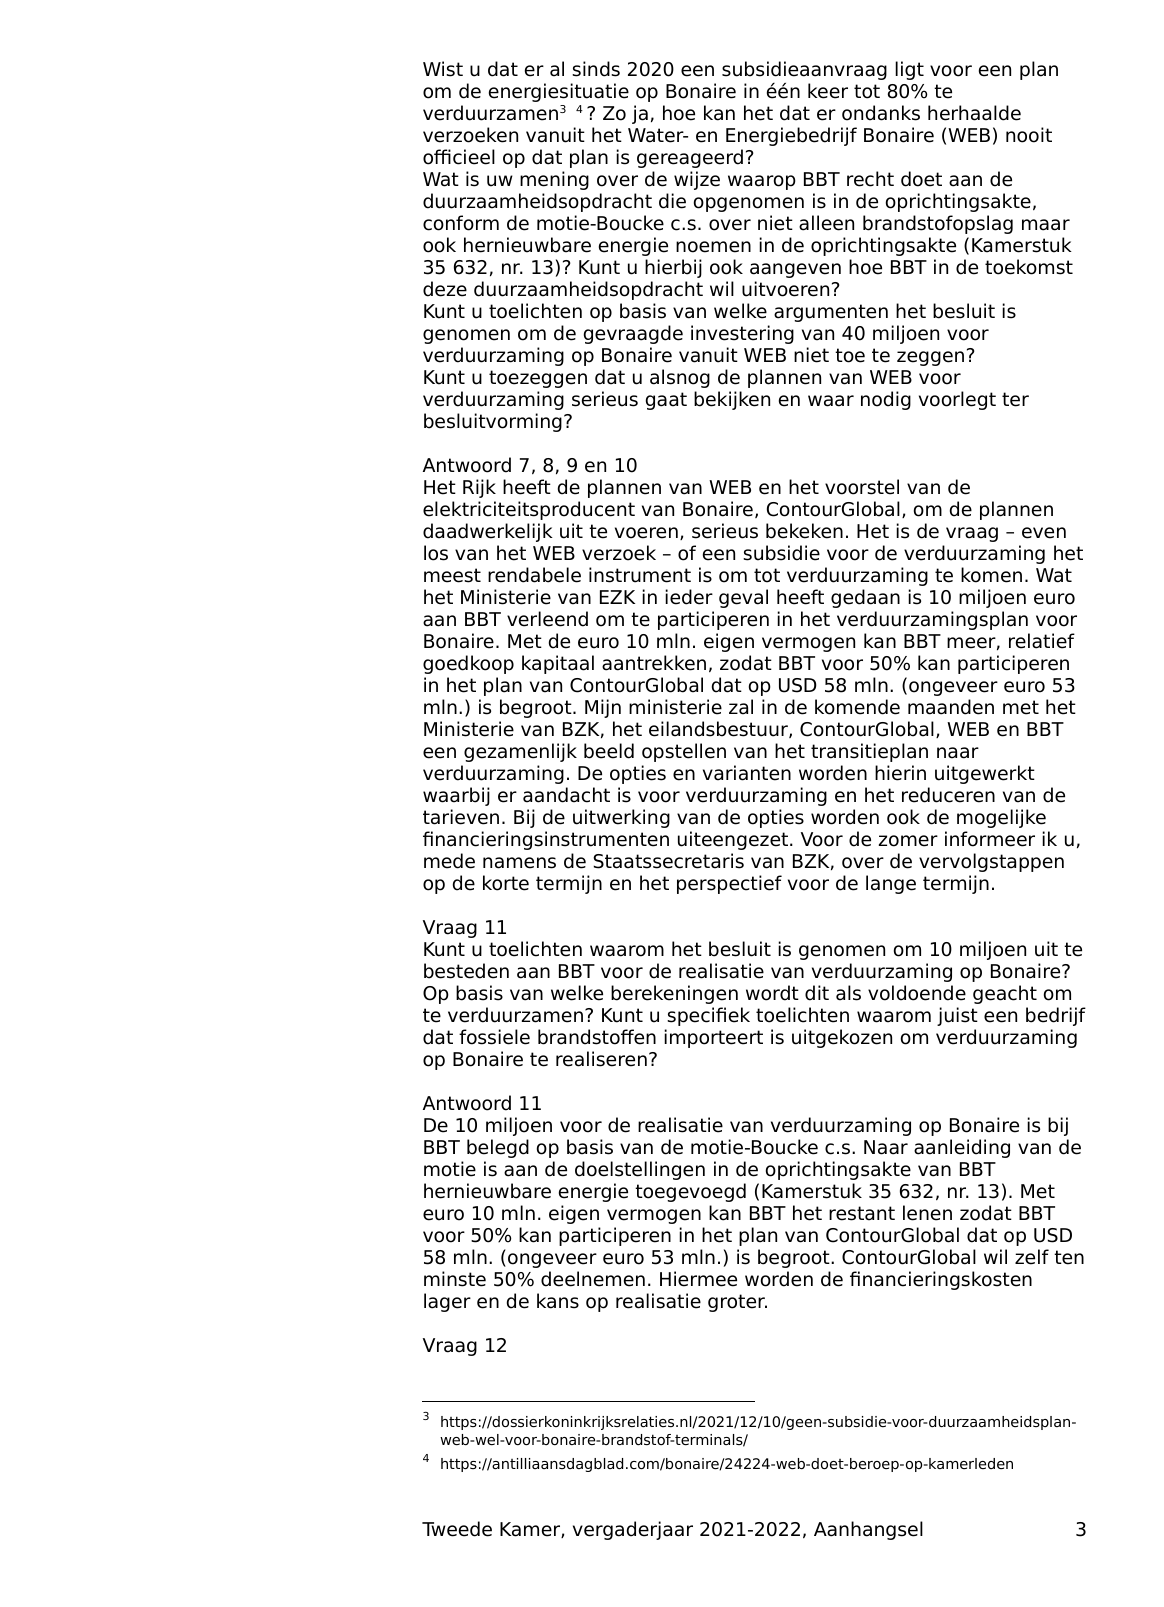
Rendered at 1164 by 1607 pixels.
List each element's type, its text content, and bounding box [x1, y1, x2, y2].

text Antwoord 11 [422, 1093, 1087, 1115]
text De 10 miljoen voor de realisatie van verduurzaming op Bonaire is bij BBT belegd op basis van de motie-Boucke c.s. Naar aanleiding van de motie is aan de doelstellingen in de oprichtingsakte van BBT hernieuwbare energie toegevoegd (Kamerstuk 35 632, nr. 13). Met euro 10 mln. eigen vermogen kan BBT het restant lenen zodat BBT voor 50% kan participeren in het plan van ContourGlobal dat op USD 58 mln. (ongeveer euro 53 mln.) is begroot. ContourGlobal wil zelf ten minste 50% deelnemen. Hiermee worden de financieringskosten lager en de kans op realisatie groter. [422, 1115, 1087, 1312]
text Het Rijk heeft de plannen van WEB en het voorstel van de elektriciteitsproducent van Bonaire, ContourGlobal, om de plannen daadwerkelijk uit te voeren, serieus bekeken. Het is de vraag – even los van het WEB verzoek – of een subsidie voor de verduurzaming het meest rendabele instrument is om tot verduurzaming te komen. Wat het Ministerie van EZK in ieder geval heeft gedaan is 10 miljoen euro aan BBT verleend om te participeren in het verduurzamingsplan voor Bonaire. Met de euro 10 mln. eigen vermogen kan BBT meer, relatief goedkoop kapitaal aantrekken, zodat BBT voor 50% kan participeren in het plan van ContourGlobal dat op USD 58 mln. (ongeveer euro 53 mln.) is begroot. Mijn ministerie zal in de komende maanden met het Ministerie van BZK, het eilandsbestuur, ContourGlobal, WEB en BBT een gezamenlijk beeld opstellen van het transitieplan naar verduurzaming. De opties en varianten worden hierin uitgewerkt waarbij er aandacht is voor verduurzaming en het reduceren van de tarieven. Bij de uitwerking van de opties worden ook de mogelijke financieringsinstrumenten uiteengezet. Voor de zomer informeer ik u, mede namens de Staatssecretaris van BZK, over de vervolgstappen op de korte termijn en het perspectief voor de lange termijn. [422, 477, 1087, 894]
text Kunt u toelichten op basis van welke argumenten het besluit is genomen om de gevraagde investering van 40 miljoen voor verduurzaming op Bonaire vanuit WEB niet toe te zeggen? [422, 301, 1087, 367]
text https://dossierkoninkrijksrelaties.nl/2021/12/10/geen-subsidie-voor-duurzaamheidsplan-web-wel-voor-bonaire-brandstof-terminals/ [422, 1410, 1087, 1449]
text https://antilliaansdagblad.com/bonaire/24224-web-doet-beroep-op-kamerleden [422, 1452, 1087, 1474]
text Wist u dat er al sinds 2020 een subsidieaanvraag ligt voor een plan om de energiesituatie op Bonaire in één keer tot 80% te verduurzamen ? Zo ja, hoe kan het dat er ondanks herhaalde verzoeken vanuit het Water- en Energiebedrijf Bonaire (WEB) nooit officieel op dat plan is gereageerd? [422, 59, 1087, 169]
text Kunt u toelichten waarom het besluit is genomen om 10 miljoen uit te besteden aan BBT voor de realisatie van verduurzaming op Bonaire? Op basis van welke berekeningen wordt dit als voldoende geacht om te verduurzamen? Kunt u specifiek toelichten waarom juist een bedrijf dat fossiele brandstoffen importeert is uitgekozen om verduurzaming op Bonaire te realiseren? [422, 939, 1087, 1071]
text Wat is uw mening over de wijze waarop BBT recht doet aan de duurzaamheidsopdracht die opgenomen is in de oprichtingsakte, conform de motie-Boucke c.s. over niet alleen brandstofopslag maar ook hernieuwbare energie noemen in de oprichtingsakte (Kamerstuk 35 632, nr. 13)? Kunt u hierbij ook aangeven hoe BBT in de toekomst deze duurzaamheidsopdracht wil uitvoeren? [422, 169, 1087, 301]
text Antwoord 7, 8, 9 en 10 [422, 455, 1087, 477]
text Vraag 11 [422, 917, 1087, 939]
text Kunt u toezeggen dat u alsnog de plannen van WEB voor verduurzaming serieus gaat bekijken en waar nodig voorlegt ter besluitvorming? [422, 367, 1087, 433]
text Vraag 12 [422, 1335, 1087, 1357]
